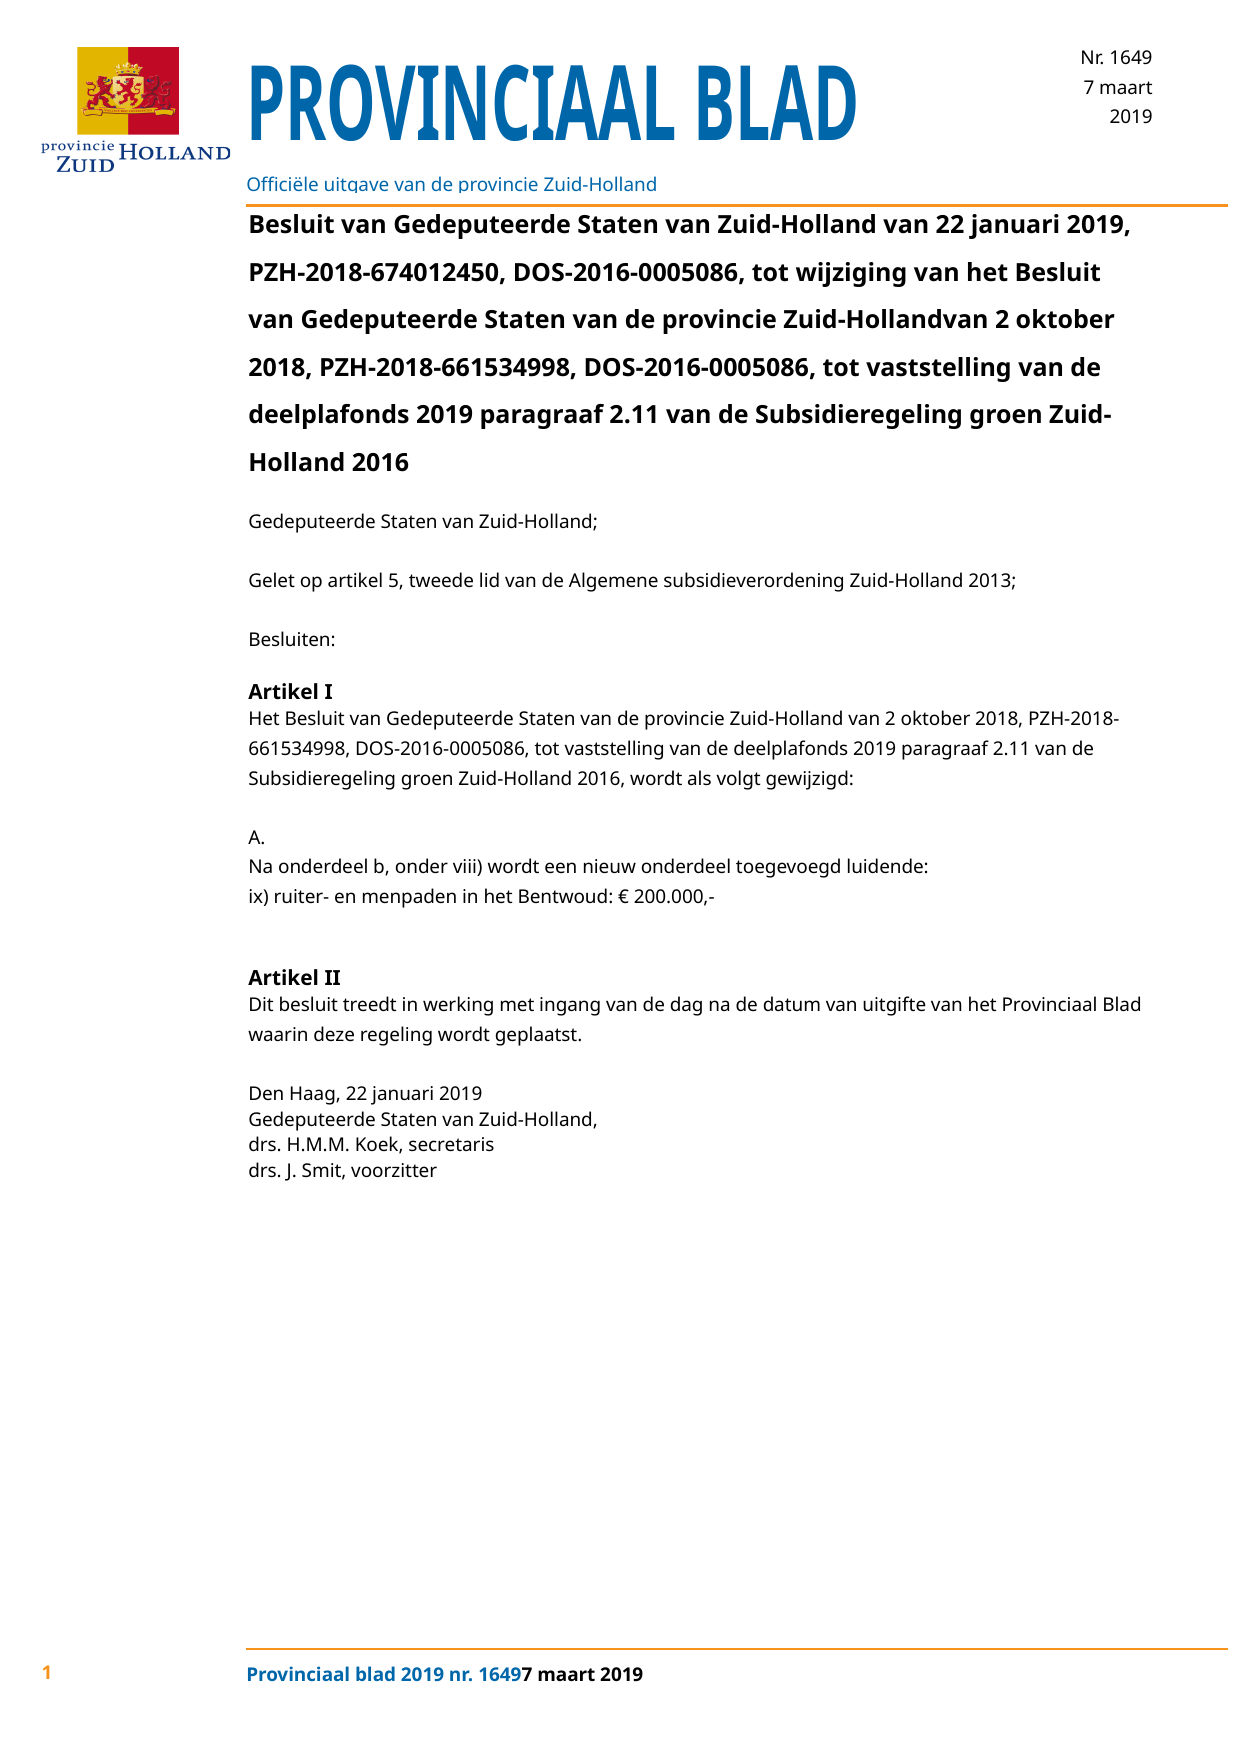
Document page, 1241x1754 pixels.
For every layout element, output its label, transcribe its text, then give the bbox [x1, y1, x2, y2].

text Gelet op artikel 5, tweede lid van de Algemene subsidieverordening Zuid-Holland 2013; [248, 567, 1152, 593]
text A. [248, 824, 1152, 849]
text Den Haag, 22 januari 2019 [248, 1080, 1152, 1106]
text Na onderdeel b, onder viii) wordt een nieuw onderdeel toegevoegd luidende: [248, 853, 1152, 879]
text Artikel I [248, 677, 1152, 706]
text Besluiten: [248, 627, 1152, 652]
text drs. H.M.M. Koek, secretaris [248, 1132, 1152, 1157]
text Subsidieregeling groen Zuid-Holland 2016, wordt als volgt gewijzigd: [248, 765, 1152, 790]
text drs. J. Smit, voorzitter [248, 1157, 1152, 1183]
text Artikel II [248, 963, 1152, 991]
text Gedeputeerde Staten van Zuid-Holland, [248, 1106, 1152, 1132]
text Dit besluit treedt in werking met ingang van de dag na de datum van uitgifte van het Provinciaal Blad waarin deze regeling wordt geplaatst. [248, 991, 1152, 1047]
text Gedeputeerde Staten van Zuid-Holland; [248, 508, 1152, 534]
text 661534998, DOS-2016-0005086, tot vaststelling van de deelplafonds 2019 paragraaf 2.11 van de [248, 735, 1152, 761]
text Besluit van Gedeputeerde Staten van Zuid-Holland van 22 januari 2019, PZH-2018-674012450, DOS-2016-0005086, tot wijziging van het Besluit van Gedeputeerde Staten van de provincie Zuid-Hollandvan 2 oktober 2018, PZH-2018-661534998, DOS-2016-0005086, tot vaststelling van de deelplafonds 2019 paragraaf 2.11 van de Subsidieregeling groen Zuid-Holland 2016 [248, 207, 1152, 479]
text ix) ruiter- en menpaden in het Bentwoud: € 200.000,- [248, 883, 1152, 909]
picture [41, 47, 231, 172]
text Het Besluit van Gedeputeerde Staten van de provincie Zuid-Holland van 2 oktober 2018, PZH-2018- [248, 706, 1152, 731]
